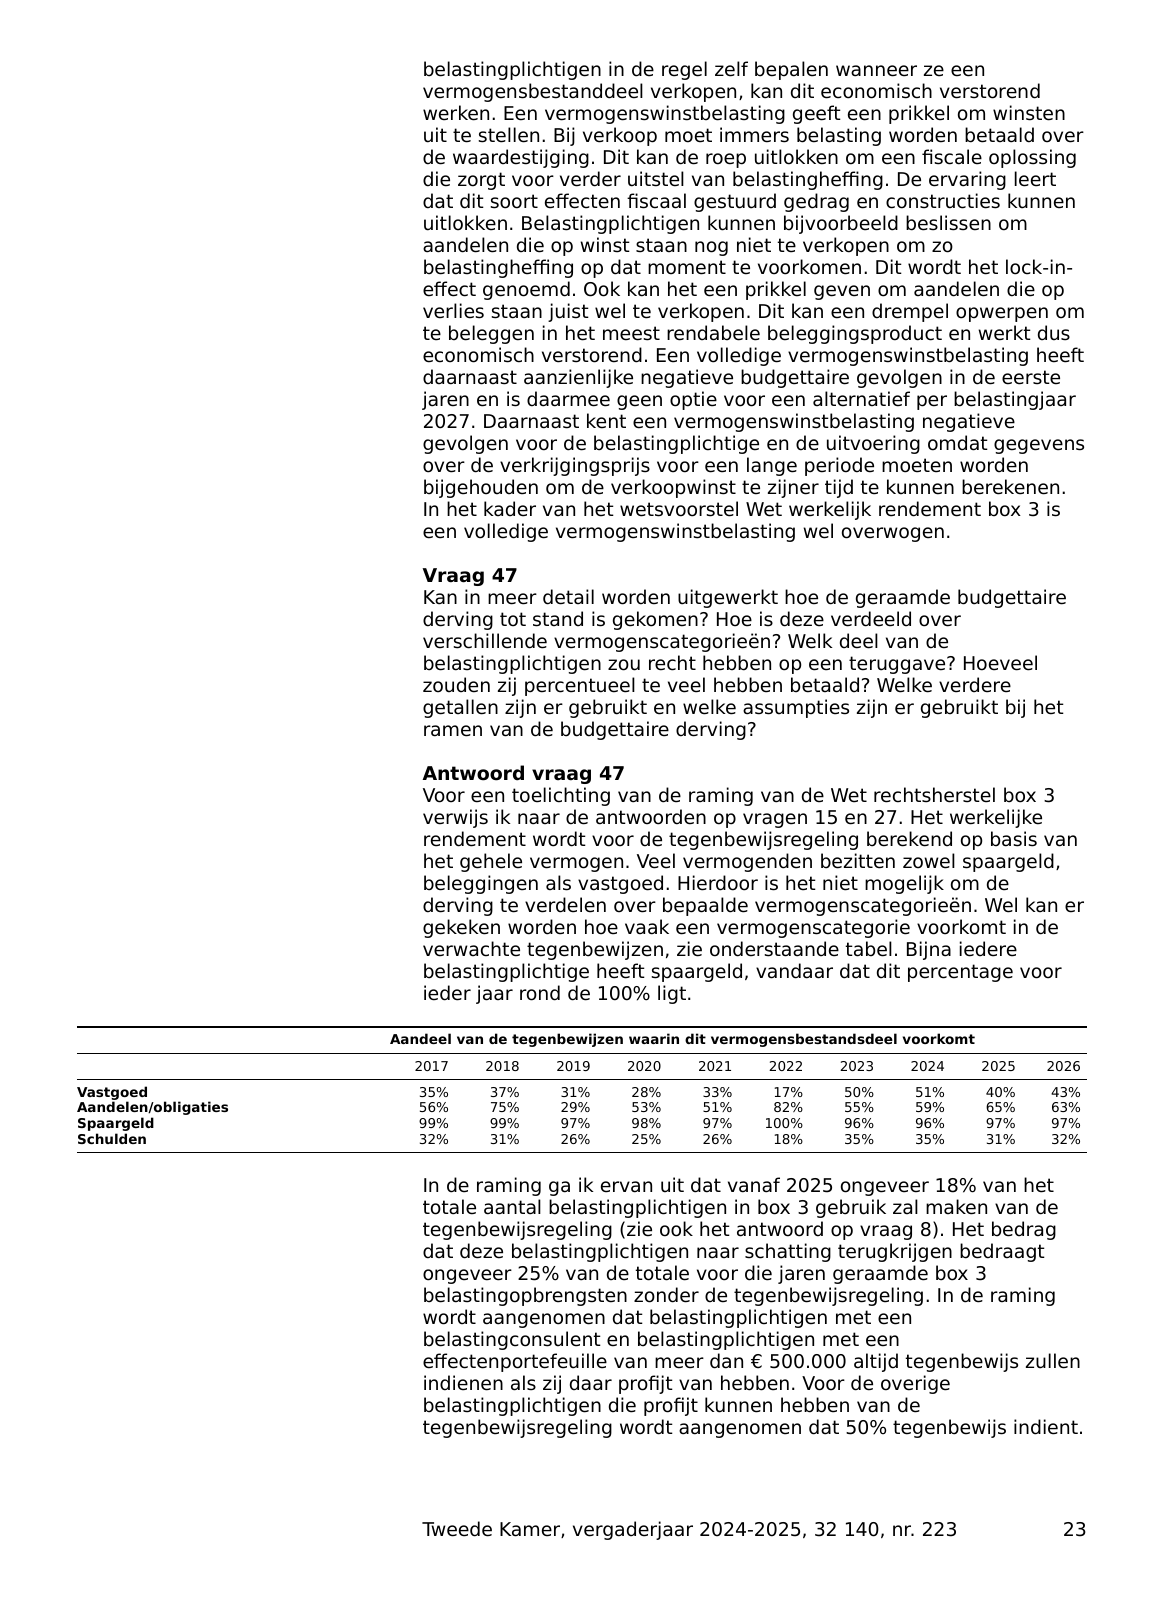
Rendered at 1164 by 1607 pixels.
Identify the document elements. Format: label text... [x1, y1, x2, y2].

table_cell 2018 [455, 1054, 526, 1079]
table_cell 31% [455, 1132, 526, 1152]
table_cell 97% [667, 1116, 738, 1132]
text Antwoord vraag 47 [422, 763, 1087, 785]
table_cell 55% [809, 1100, 880, 1116]
table_header [77, 1028, 384, 1053]
table_cell 31% [526, 1080, 596, 1100]
table_cell 2020 [596, 1054, 667, 1079]
table_cell 2026 [1021, 1054, 1087, 1079]
table_cell 31% [951, 1132, 1021, 1152]
table_cell 26% [526, 1132, 596, 1152]
table_cell 2017 [384, 1054, 455, 1079]
table_cell Schulden [77, 1132, 384, 1152]
table_cell 18% [738, 1132, 809, 1152]
table_cell 17% [738, 1080, 809, 1100]
table_cell 59% [880, 1100, 951, 1116]
table_cell 25% [596, 1132, 667, 1152]
table_cell 33% [667, 1080, 738, 1100]
table_cell 98% [596, 1116, 667, 1132]
table_cell 35% [384, 1080, 455, 1100]
table_cell 28% [596, 1080, 667, 1100]
table_cell Aandelen/obligaties [77, 1100, 384, 1116]
table_cell 35% [809, 1132, 880, 1152]
table_cell [77, 1054, 384, 1079]
table_cell 97% [951, 1116, 1021, 1132]
table_cell 100% [738, 1116, 809, 1132]
text In de raming ga ik ervan uit dat vanaf 2025 ongeveer 18% van het totale aantal belastingplichtigen in box 3 gebruik zal maken van de tegenbewijsregeling (zie ook het antwoord op vraag 8). Het bedrag dat deze belastingplichtigen naar schatting terugkrijgen bedraagt ongeveer 25% van de totale voor die jaren geraamde box 3 belastingopbrengsten zonder de tegenbewijsregeling. In de raming wordt aangenomen dat belastingplichtigen met een belastingconsulent en belastingplichtigen met een effectenportefeuille van meer dan € 500.000 altijd tegenbewijs zullen indienen als zij daar profijt van hebben. Voor de overige belastingplichtigen die profijt kunnen hebben van de tegenbewijsregeling wordt aangenomen dat 50% tegenbewijs indient. [422, 1175, 1087, 1439]
table_header Aandeel van de tegenbewijzen waarin dit vermogensbestandsdeel voorkomt [384, 1028, 1087, 1053]
text Vraag 47 [422, 565, 1087, 587]
table_cell 97% [526, 1116, 596, 1132]
table_cell 63% [1021, 1100, 1087, 1116]
text belastingplichtigen in de regel zelf bepalen wanneer ze een vermogensbestanddeel verkopen, kan dit economisch verstorend werken. Een vermogenswinstbelasting geeft een prikkel om winsten uit te stellen. Bij verkoop moet immers belasting worden betaald over de waardestijging. Dit kan de roep uitlokken om een fiscale oplossing die zorgt voor verder uitstel van belastingheffing. De ervaring leert dat dit soort effecten fiscaal gestuurd gedrag en constructies kunnen uitlokken. Belastingplichtigen kunnen bijvoorbeeld beslissen om aandelen die op winst staan nog niet te verkopen om zo belastingheffing op dat moment te voorkomen. Dit wordt het lock-in-effect genoemd. Ook kan het een prikkel geven om aandelen die op verlies staan juist wel te verkopen. Dit kan een drempel opwerpen om te beleggen in het meest rendabele beleggingsproduct en werkt dus economisch verstorend. Een volledige vermogenswinstbelasting heeft daarnaast aanzienlijke negatieve budgettaire gevolgen in de eerste jaren en is daarmee geen optie voor een alternatief per belastingjaar 2027. Daarnaast kent een vermogenswinstbelasting negatieve gevolgen voor de belastingplichtige en de uitvoering omdat gegevens over de verkrijgingsprijs voor een lange periode moeten worden bijgehouden om de verkoopwinst te zijner tijd te kunnen berekenen. In het kader van het wetsvoorstel Wet werkelijk rendement box 3 is een volledige vermogenswinstbelasting wel overwogen. [422, 59, 1087, 543]
table_cell 97% [1021, 1116, 1087, 1132]
table_cell 2022 [738, 1054, 809, 1079]
table_cell 96% [880, 1116, 951, 1132]
table_cell 53% [596, 1100, 667, 1116]
table_cell 32% [1021, 1132, 1087, 1152]
table_cell 29% [526, 1100, 596, 1116]
text Voor een toelichting van de raming van de Wet rechtsherstel box 3 verwijs ik naar de antwoorden op vragen 15 en 27. Het werkelijke rendement wordt voor de tegenbewijsregeling berekend op basis van het gehele vermogen. Veel vermogenden bezitten zowel spaargeld, beleggingen als vastgoed. Hierdoor is het niet mogelijk om de derving te verdelen over bepaalde vermogenscategorieën. Wel kan er gekeken worden hoe vaak een vermogenscategorie voorkomt in de verwachte tegenbewijzen, zie onderstaande tabel. Bijna iedere belastingplichtige heeft spaargeld, vandaar dat dit percentage voor ieder jaar rond de 100% ligt. [422, 785, 1087, 1004]
table_cell 2023 [809, 1054, 880, 1079]
table_cell 75% [455, 1100, 526, 1116]
table_cell 40% [951, 1080, 1021, 1100]
table_cell 99% [455, 1116, 526, 1132]
table_cell 2025 [951, 1054, 1021, 1079]
table_cell 51% [880, 1080, 951, 1100]
table_cell Vastgoed [77, 1080, 384, 1100]
table_cell 56% [384, 1100, 455, 1116]
table_cell 32% [384, 1132, 455, 1152]
table_cell 43% [1021, 1080, 1087, 1100]
table_cell 37% [455, 1080, 526, 1100]
table_cell 35% [880, 1132, 951, 1152]
table_cell 26% [667, 1132, 738, 1152]
table_cell 65% [951, 1100, 1021, 1116]
text Kan in meer detail worden uitgewerkt hoe de geraamde budgettaire derving tot stand is gekomen? Hoe is deze verdeeld over verschillende vermogenscategorieën? Welk deel van de belastingplichtigen zou recht hebben op een teruggave? Hoeveel zouden zij percentueel te veel hebben betaald? Welke verdere getallen zijn er gebruikt en welke assumpties zijn er gebruikt bij het ramen van de budgettaire derving? [422, 587, 1087, 741]
table_cell 82% [738, 1100, 809, 1116]
table_cell 96% [809, 1116, 880, 1132]
table_cell 2024 [880, 1054, 951, 1079]
table_cell Spaargeld [77, 1116, 384, 1132]
table_cell 50% [809, 1080, 880, 1100]
table_cell 2021 [667, 1054, 738, 1079]
table_cell 2019 [526, 1054, 596, 1079]
table_cell 51% [667, 1100, 738, 1116]
table_cell 99% [384, 1116, 455, 1132]
